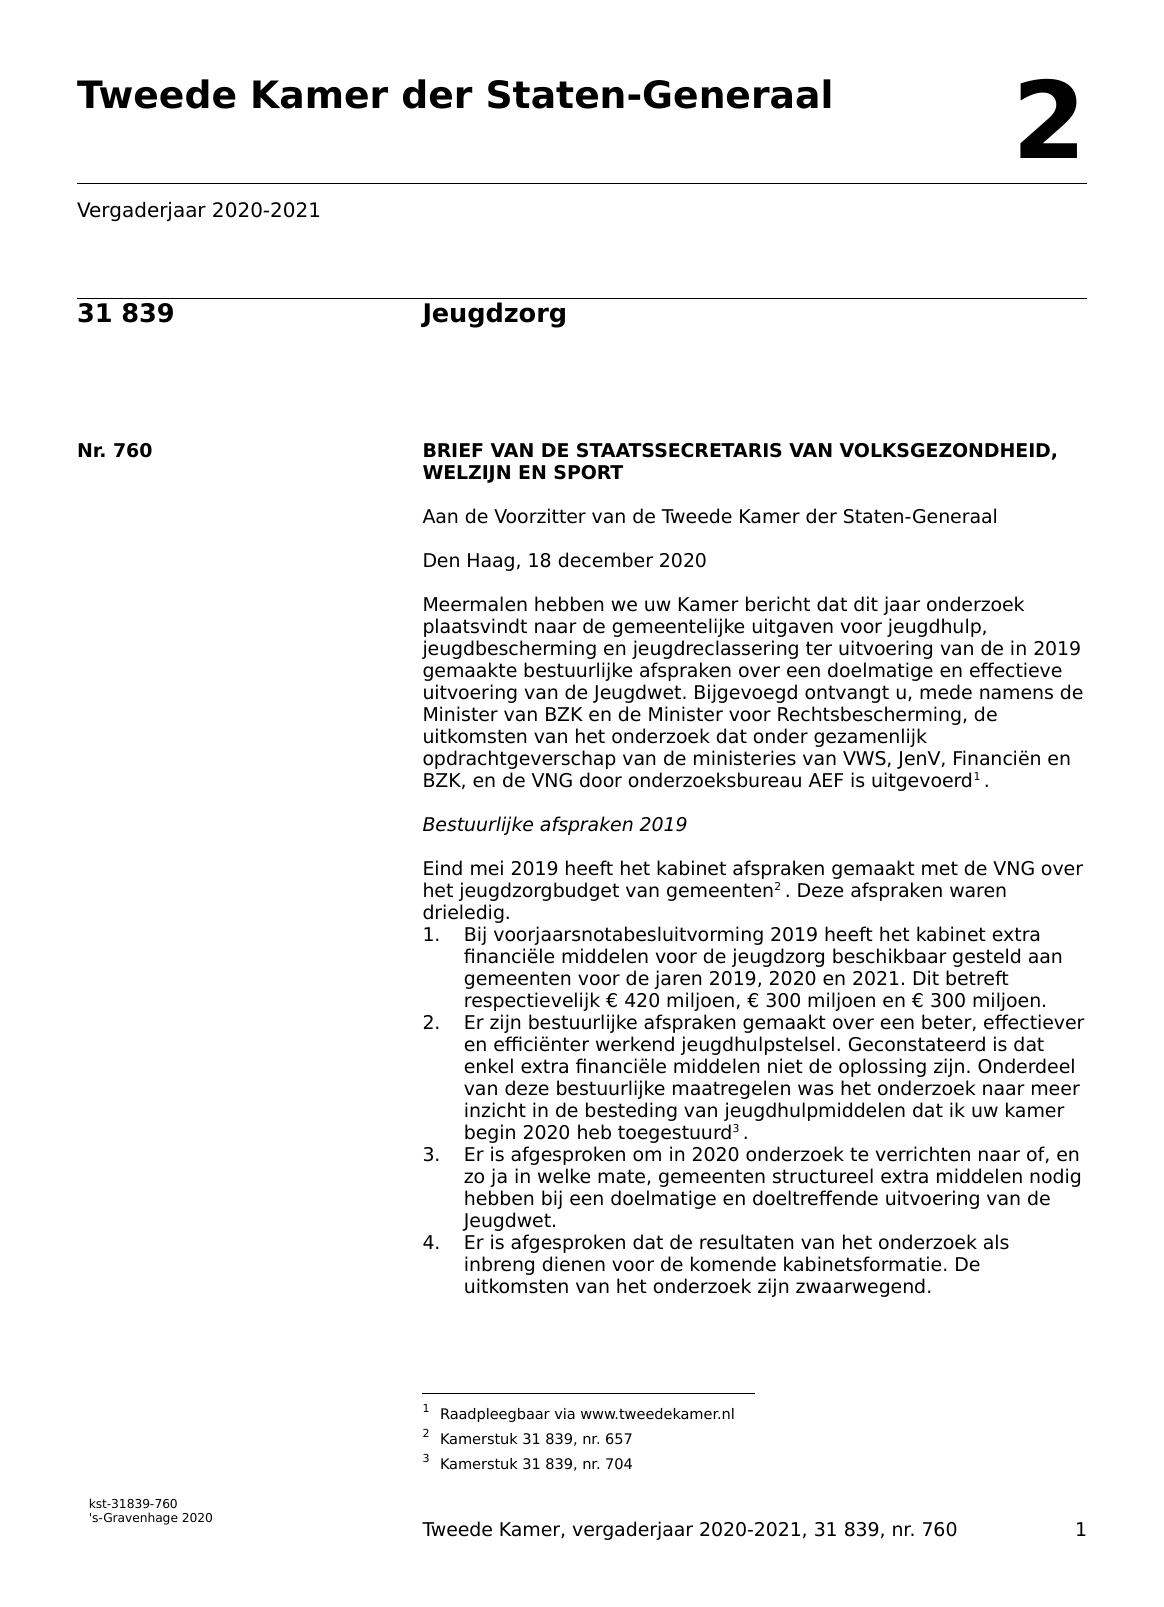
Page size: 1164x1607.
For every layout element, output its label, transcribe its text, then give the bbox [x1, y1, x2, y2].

text 4. Er is afgesproken dat de resultaten van het onderzoek als inbreng dienen voor de komende kabinetsformatie. De uitkomsten van het onderzoek zijn zwaarwegend. [422, 1232, 1087, 1298]
text 3. Er is afgesproken om in 2020 onderzoek te verrichten naar of, en zo ja in welke mate, gemeenten structureel extra middelen nodig hebben bij een doelmatige en doeltreffende uitvoering van de Jeugdwet. [422, 1144, 1087, 1232]
text Raadpleegbaar via www.tweedekamer.nl [422, 1402, 1087, 1424]
text 1. Bij voorjaarsnotabesluitvorming 2019 heeft het kabinet extra financiële middelen voor de jeugdzorg beschikbaar gesteld aan gemeenten voor de jaren 2019, 2020 en 2021. Dit betreft respectievelijk € 420 miljoen, € 300 miljoen en € 300 miljoen. [422, 924, 1087, 1012]
text Kamerstuk 31 839, nr. 704 [422, 1452, 1087, 1474]
text Meermalen hebben we uw Kamer bericht dat dit jaar onderzoek plaatsvindt naar de gemeentelijke uitgaven voor jeugdhulp, jeugdbescherming en jeugdreclassering ter uitvoering van de in 2019 gemaakte bestuurlijke afspraken over een doelmatige en effectieve uitvoering van de Jeugdwet. Bijgevoegd ontvangt u, mede namens de Minister van BZK en de Minister voor Rechtsbescherming, de uitkomsten van het onderzoek dat onder gezamenlijk opdrachtgeverschap van de ministeries van VWS, JenV, Financiën en BZK, en de VNG door onderzoeksbureau AEF is uitgevoerd. [422, 594, 1087, 792]
text kst-31839-760 [88, 1497, 323, 1511]
subtitle 31 839 Jeugdzorg [77, 299, 1087, 329]
text 2. Er zijn bestuurlijke afspraken gemaakt over een beter, effectiever en efficiënter werkend jeugdhulpstelsel. Geconstateerd is dat enkel extra financiële middelen niet de oplossing zijn. Onderdeel van deze bestuurlijke maatregelen was het onderzoek naar meer inzicht in de besteding van jeugdhulpmiddelen dat ik uw kamer begin 2020 heb toegestuurd. [422, 1012, 1087, 1144]
table_header 2 [886, 59, 1087, 183]
text Den Haag, 18 december 2020 [422, 550, 1087, 572]
table_header Tweede Kamer der Staten-Generaal [77, 59, 886, 183]
text 's-Gravenhage 2020 [88, 1511, 323, 1525]
text Kamerstuk 31 839, nr. 657 [422, 1427, 1087, 1449]
subtitle Nr. 760 BRIEF VAN DE STAATSSECRETARIS VAN VOLKSGEZONDHEID, WELZIJN EN SPORT [77, 440, 1087, 484]
subtitle Bestuurlijke afspraken 2019 [422, 814, 1087, 836]
text Eind mei 2019 heeft het kabinet afspraken gemaakt met de VNG over het jeugdzorgbudget van gemeenten. Deze afspraken waren drieledig. [422, 858, 1087, 924]
text Aan de Voorzitter van de Tweede Kamer der Staten-Generaal [422, 506, 1087, 528]
table_cell Vergaderjaar 2020-2021 [77, 184, 1087, 298]
